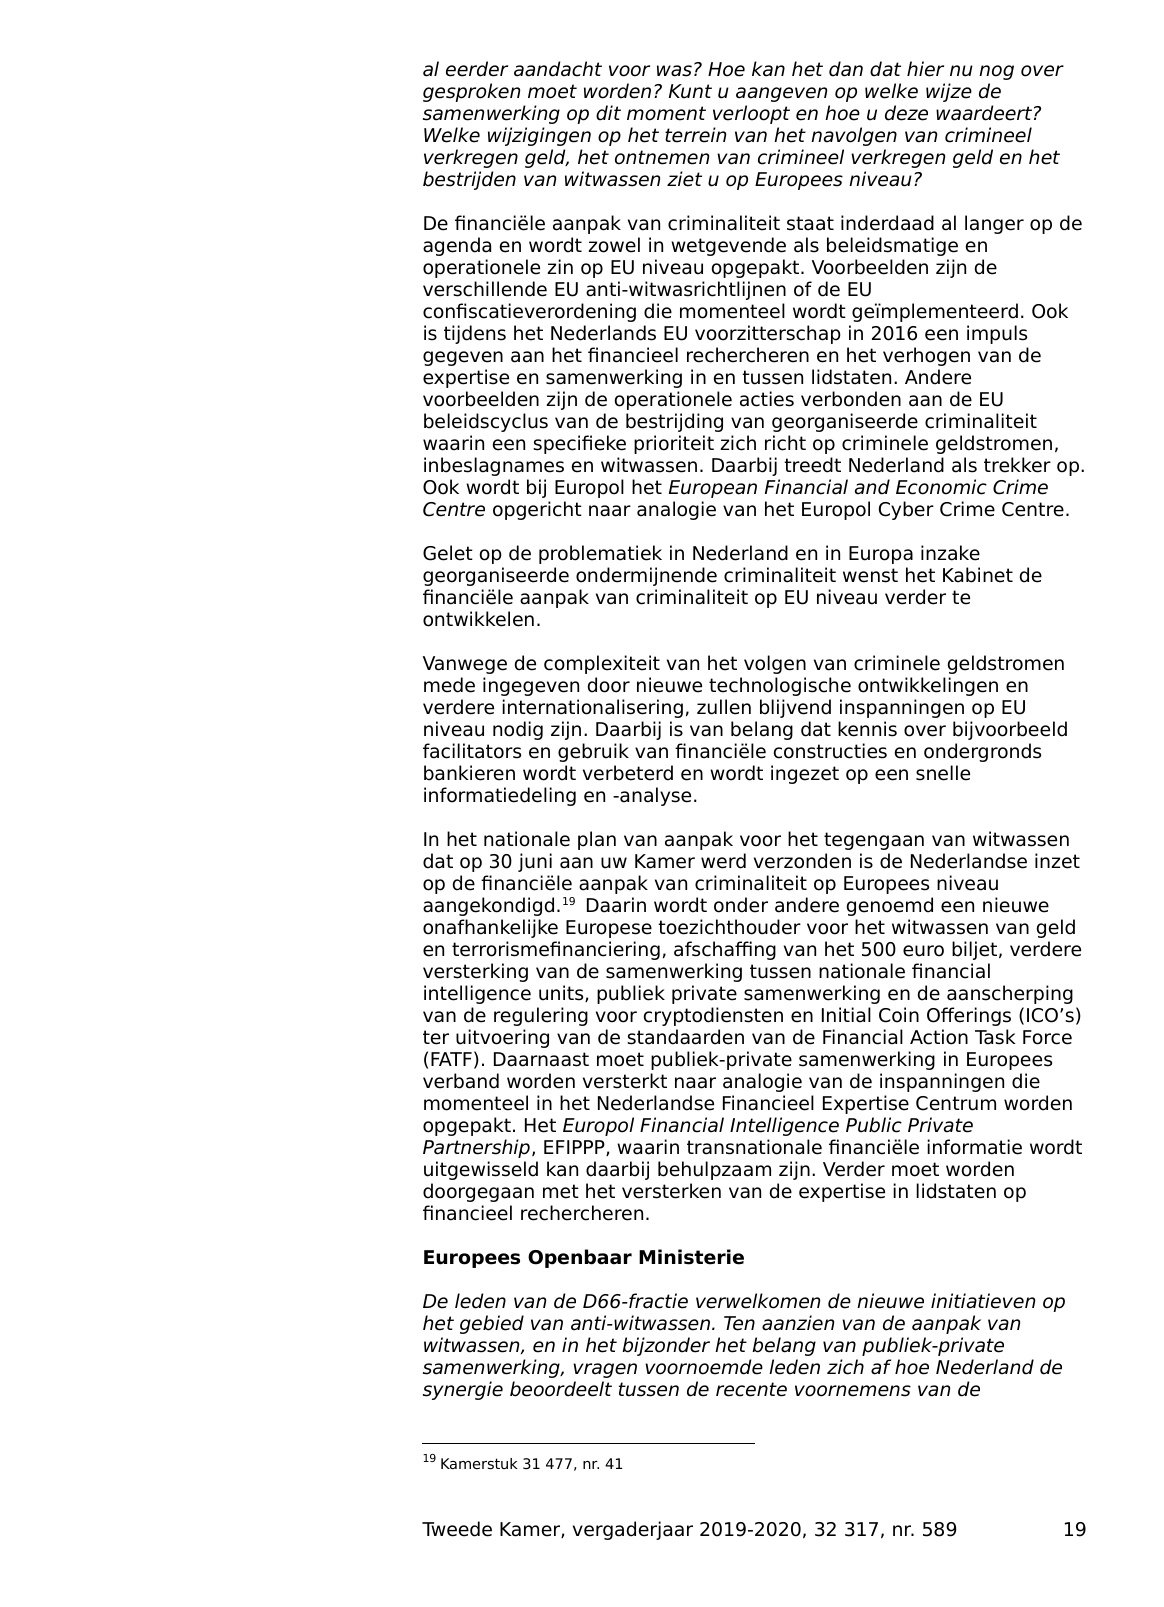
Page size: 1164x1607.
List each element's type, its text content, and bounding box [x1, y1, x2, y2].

text In het nationale plan van aanpak voor het tegengaan van witwassen dat op 30 juni aan uw Kamer werd verzonden is de Nederlandse inzet op de financiële aanpak van criminaliteit op Europees niveau aangekondigd. Daarin wordt onder andere genoemd een nieuwe onafhankelijke Europese toezichthouder voor het witwassen van geld en terrorismefinanciering, afschaffing van het 500 euro biljet, verdere versterking van de samenwerking tussen nationale financial intelligence units, publiek private samenwerking en de aanscherping van de regulering voor cryptodiensten en Initial Coin Offerings (ICO’s) ter uitvoering van de standaarden van de Financial Action Task Force (FATF). Daarnaast moet publiek-private samenwerking in Europees verband worden versterkt naar analogie van de inspanningen die momenteel in het Nederlandse Financieel Expertise Centrum worden opgepakt. Het Europol Financial Intelligence Public Private Partnership, EFIPPP, waarin transnationale financiële informatie wordt uitgewisseld kan daarbij behulpzaam zijn. Verder moet worden doorgegaan met het versterken van de expertise in lidstaten op financieel rechercheren. [422, 829, 1087, 1225]
text al eerder aandacht voor was? Hoe kan het dan dat hier nu nog over gesproken moet worden? Kunt u aangeven op welke wijze de samenwerking op dit moment verloopt en hoe u deze waardeert? Welke wijzigingen op het terrein van het navolgen van crimineel verkregen geld, het ontnemen van crimineel verkregen geld en het bestrijden van witwassen ziet u op Europees niveau? [422, 59, 1087, 191]
text Vanwege de complexiteit van het volgen van criminele geldstromen mede ingegeven door nieuwe technologische ontwikkelingen en verdere internationalisering, zullen blijvend inspanningen op EU niveau nodig zijn. Daarbij is van belang dat kennis over bijvoorbeeld facilitators en gebruik van financiële constructies en ondergronds bankieren wordt verbeterd en wordt ingezet op een snelle informatiedeling en -analyse. [422, 653, 1087, 807]
subtitle Europees Openbaar Ministerie [422, 1247, 1087, 1269]
text Gelet op de problematiek in Nederland en in Europa inzake georganiseerde ondermijnende criminaliteit wenst het Kabinet de financiële aanpak van criminaliteit op EU niveau verder te ontwikkelen. [422, 543, 1087, 631]
text Kamerstuk 31 477, nr. 41 [422, 1452, 1087, 1474]
text De financiële aanpak van criminaliteit staat inderdaad al langer op de agenda en wordt zowel in wetgevende als beleidsmatige en operationele zin op EU niveau opgepakt. Voorbeelden zijn de verschillende EU anti-witwasrichtlijnen of de EU confiscatieverordening die momenteel wordt geïmplementeerd. Ook is tijdens het Nederlands EU voorzitterschap in 2016 een impuls gegeven aan het financieel rechercheren en het verhogen van de expertise en samenwerking in en tussen lidstaten. Andere voorbeelden zijn de operationele acties verbonden aan de EU beleidscyclus van de bestrijding van georganiseerde criminaliteit waarin een specifieke prioriteit zich richt op criminele geldstromen, inbeslagnames en witwassen. Daarbij treedt Nederland als trekker op. Ook wordt bij Europol het European Financial and Economic Crime Centre opgericht naar analogie van het Europol Cyber Crime Centre. [422, 213, 1087, 521]
text De leden van de D66-fractie verwelkomen de nieuwe initiatieven op het gebied van anti-witwassen. Ten aanzien van de aanpak van witwassen, en in het bijzonder het belang van publiek-private samenwerking, vragen voornoemde leden zich af hoe Nederland de synergie beoordeelt tussen de recente voornemens van de [422, 1291, 1087, 1401]
